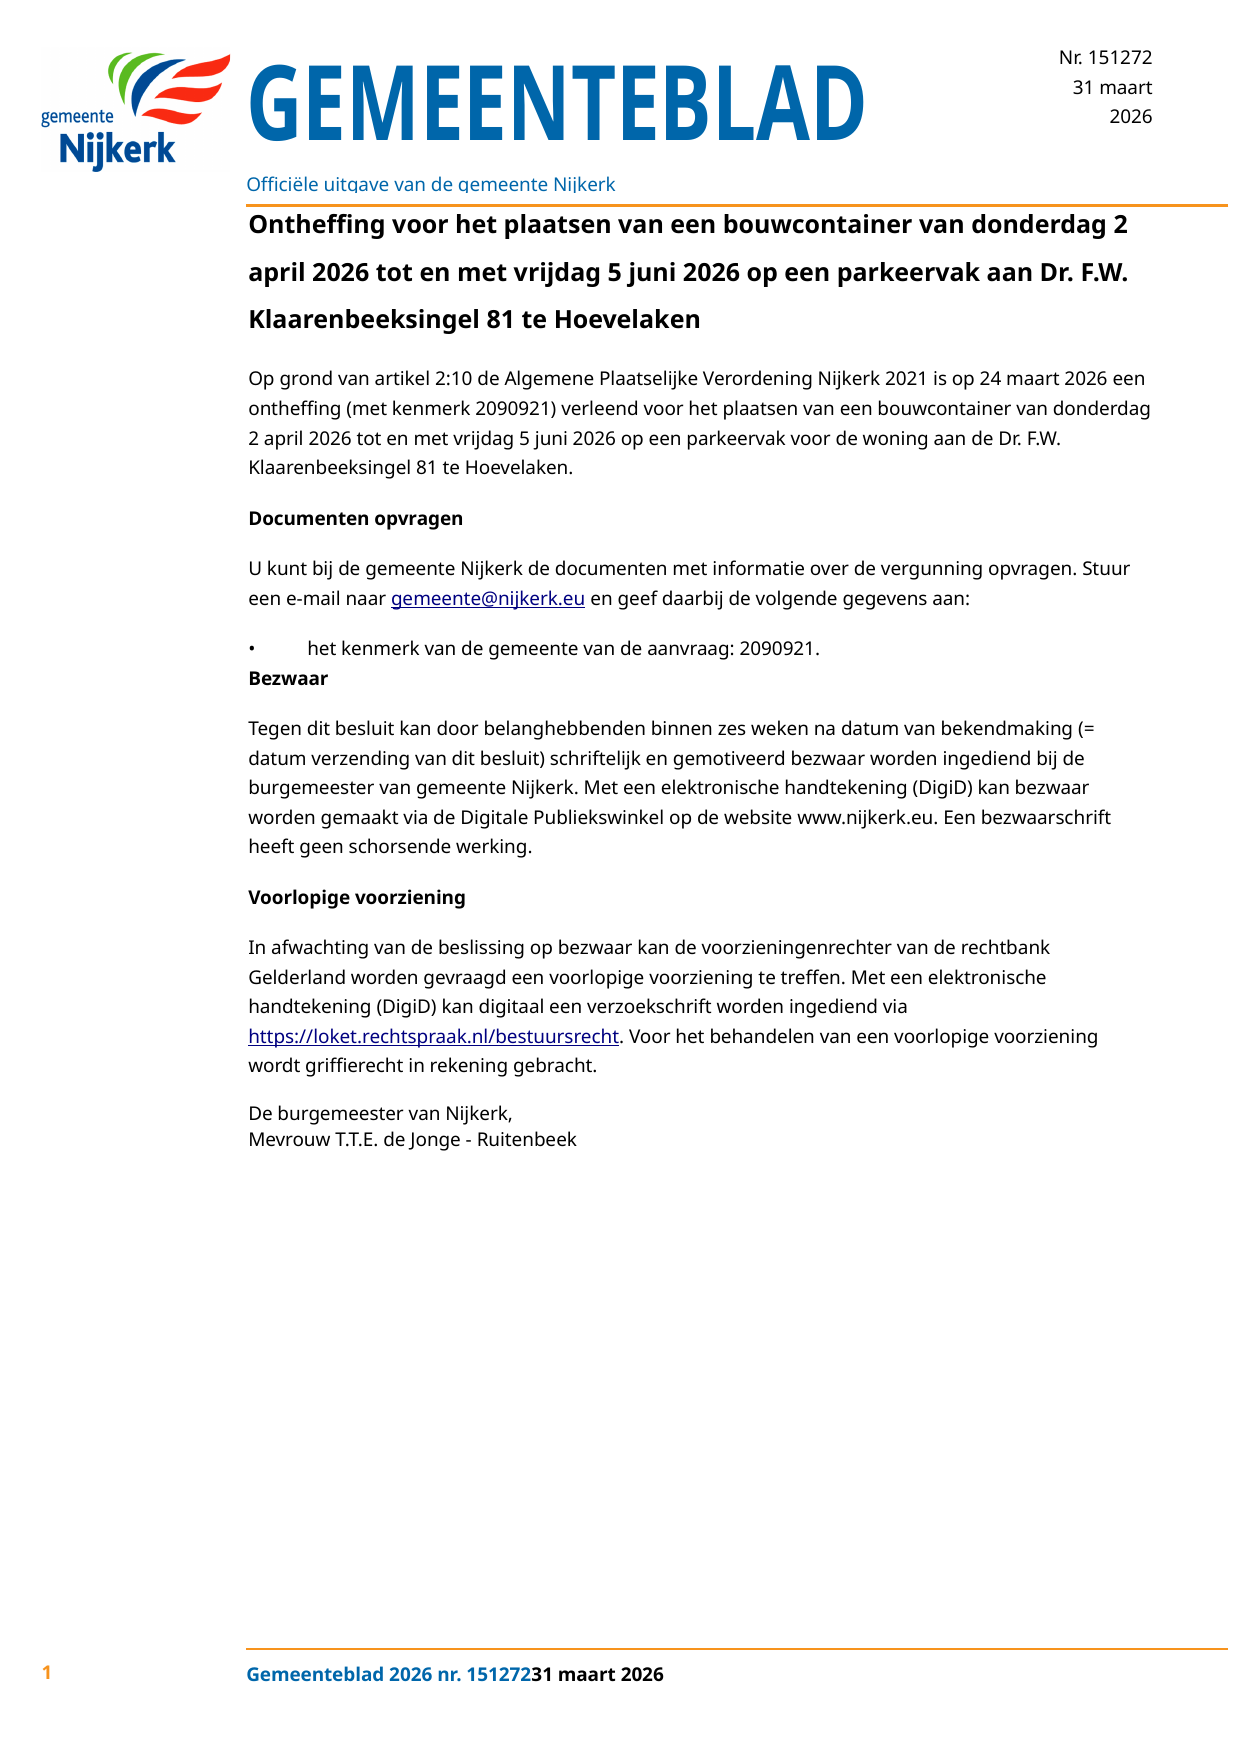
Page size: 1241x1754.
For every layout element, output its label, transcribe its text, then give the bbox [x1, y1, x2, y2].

text Ontheffing voor het plaatsen van een bouwcontainer van donderdag 2 april 2026 tot en met vrijdag 5 juni 2026 op een parkeervak aan Dr. F.W. Klaarenbeeksingel 81 te Hoevelaken [248, 207, 1152, 336]
text U kunt bij de gemeente Nijkerk de documenten met informatie over de vergunning opvragen. Stuur een e-mail naar gemeente@nijkerk.eu en geef daarbij de volgende gegevens aan: [248, 555, 1152, 610]
text Tegen dit besluit kan door belanghebbenden binnen zes weken na datum van bekendmaking (= datum verzending van dit besluit) schriftelijk en gemotiveerd bezwaar worden ingediend bij de burgemeester van gemeente Nijkerk. Met een elektronische handtekening (DigiD) kan bezwaar worden gemaakt via de Digitale Publiekswinkel op de website www.nijkerk.eu. Een bezwaarschrift heeft geen schorsende werking. [248, 715, 1152, 859]
text Documenten opvragen [248, 505, 1152, 530]
text De burgemeester van Nijkerk, [248, 1100, 1152, 1126]
picture [41, 47, 231, 172]
text Op grond van artikel 2:10 de Algemene Plaatselijke Verordening Nijkerk 2021 is op 24 maart 2026 een ontheffing (met kenmerk 2090921) verleend voor het plaatsen van een bouwcontainer van donderdag 2 april 2026 tot en met vrijdag 5 juni 2026 op een parkeervak voor de woning aan de Dr. F.W. Klaarenbeeksingel 81 te Hoevelaken. [248, 366, 1152, 480]
list het kenmerk van de gemeente van de aanvraag: 2090921. [248, 635, 1152, 661]
text Voorlopige voorziening [248, 884, 1152, 909]
text In afwachting van de beslissing op bezwaar kan de voorzieningenrechter van de rechtbank Gelderland worden gevraagd een voorlopige voorziening te treffen. Met een elektronische handtekening (DigiD) kan digitaal een verzoekschrift worden ingediend via https://loket.rechtspraak.nl/bestuursrecht. Voor het behandelen van een voorlopige voorziening wordt griffierecht in rekening gebracht. [248, 934, 1152, 1078]
text Mevrouw T.T.E. de Jonge - Ruitenbeek [248, 1126, 1152, 1152]
text Bezwaar [248, 665, 1152, 690]
